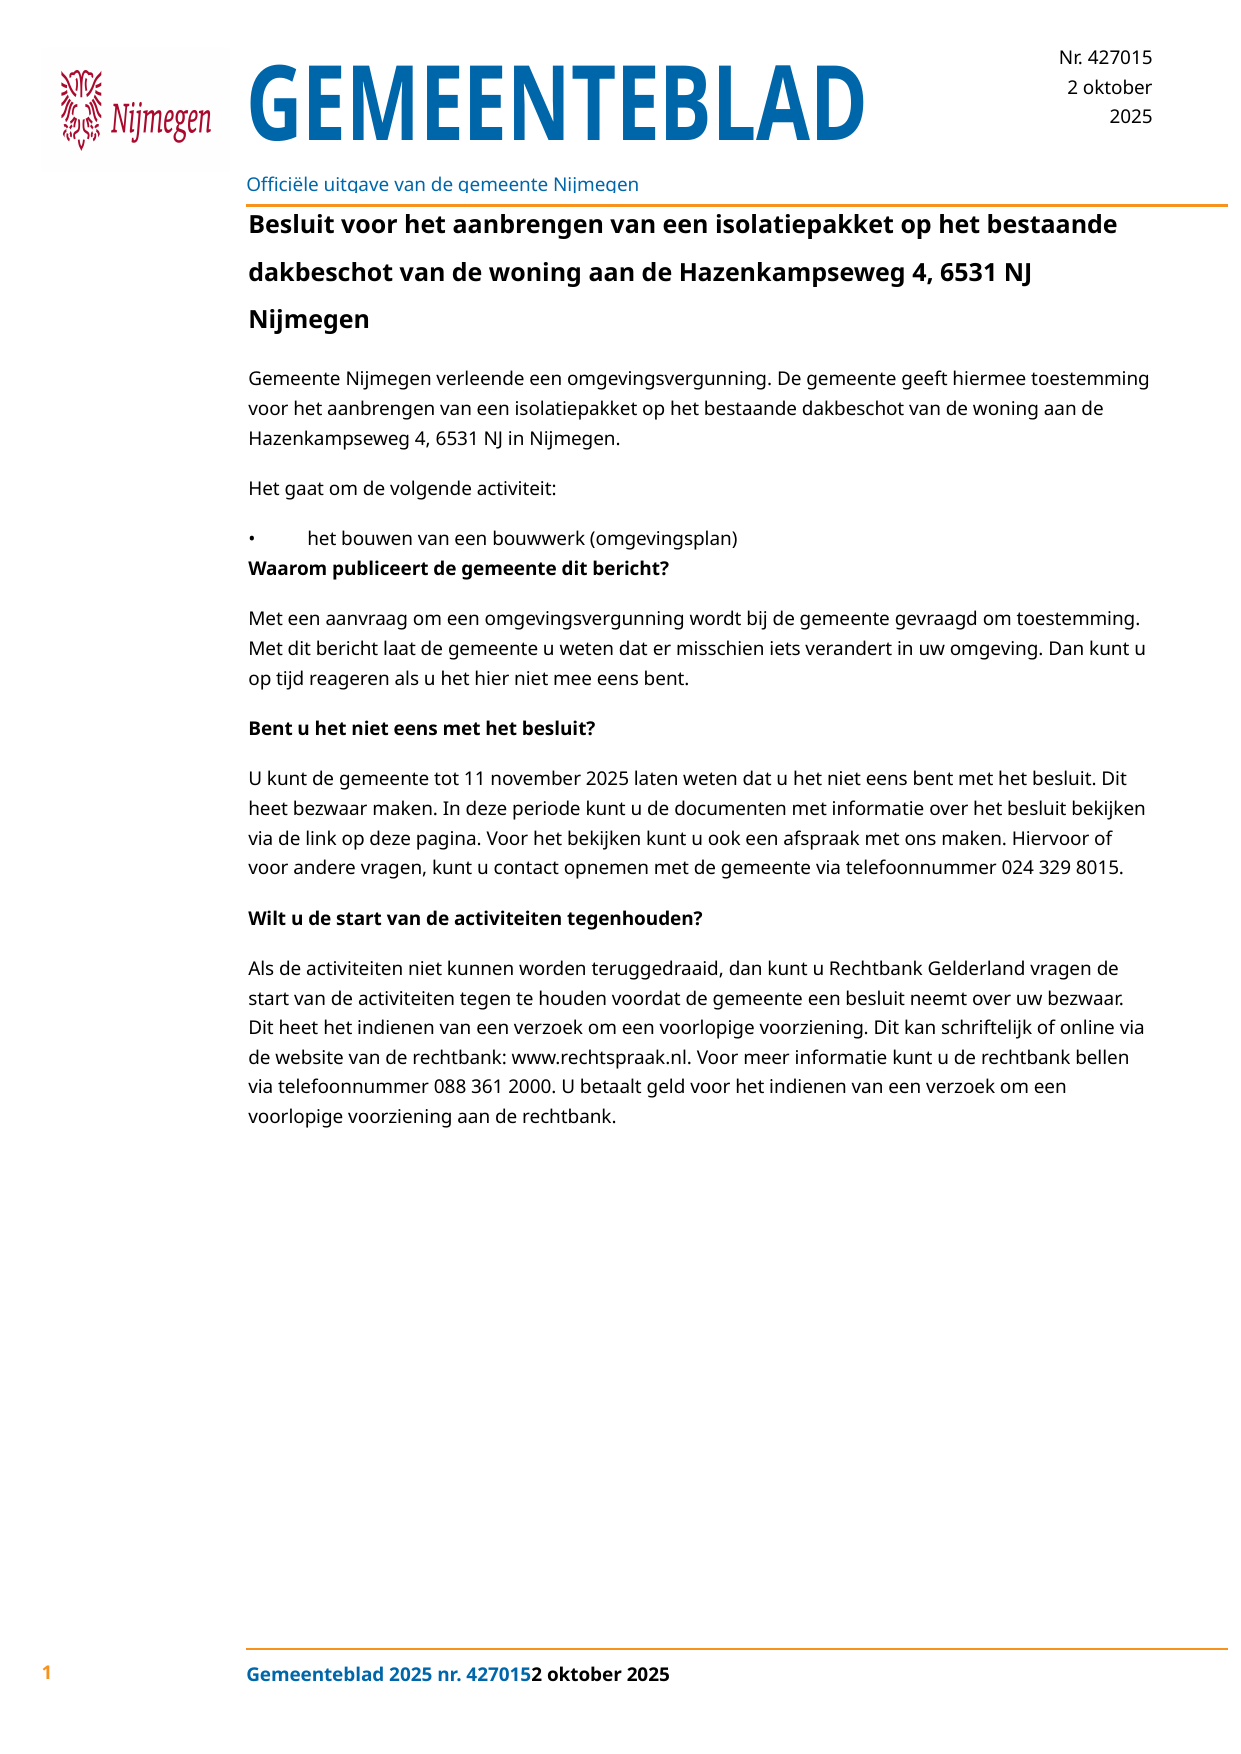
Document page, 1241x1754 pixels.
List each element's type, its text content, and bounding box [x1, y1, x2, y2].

text Het gaat om de volgende activiteit: [248, 475, 1152, 501]
picture [41, 47, 231, 172]
list het bouwen van een bouwwerk (omgevingsplan) [248, 526, 1152, 551]
text Besluit voor het aanbrengen van een isolatiepakket op het bestaande dakbeschot van de woning aan de Hazenkampseweg 4, 6531 NJ Nijmegen [248, 207, 1152, 336]
text Met een aanvraag om een omgevingsvergunning wordt bij de gemeente gevraagd om toestemming. Met dit bericht laat de gemeente u weten dat er misschien iets verandert in uw omgeving. Dan kunt u op tijd reageren als u het hier niet mee eens bent. [248, 606, 1152, 690]
text Bent u het niet eens met het besluit? [248, 715, 1152, 741]
text Als de activiteiten niet kunnen worden teruggedraaid, dan kunt u Rechtbank Gelderland vragen de start van de activiteiten tegen te houden voordat de gemeente een besluit neemt over uw bezwaar. Dit heet het indienen van een verzoek om een voorlopige voorziening. Dit kan schriftelijk of online via de website van de rechtbank: www.rechtspraak.nl. Voor meer informatie kunt u de rechtbank bellen via telefoonnummer 088 361 2000. U betaalt geld voor het indienen van een verzoek om een voorlopige voorziening aan de rechtbank. [248, 955, 1152, 1129]
text U kunt de gemeente tot 11 november 2025 laten weten dat u het niet eens bent met het besluit. Dit heet bezwaar maken. In deze periode kunt u de documenten met informatie over het besluit bekijken via de link op deze pagina. Voor het bekijken kunt u ook een afspraak met ons maken. Hiervoor of voor andere vragen, kunt u contact opnemen met de gemeente via telefoonnummer 024 329 8015. [248, 766, 1152, 880]
text Waarom publiceert de gemeente dit bericht? [248, 555, 1152, 581]
text Gemeente Nijmegen verleende een omgevingsvergunning. De gemeente geeft hiermee toestemming voor het aanbrengen van een isolatiepakket op het bestaande dakbeschot van de woning aan de Hazenkampseweg 4, 6531 NJ in Nijmegen. [248, 366, 1152, 450]
text Wilt u de start van de activiteiten tegenhouden? [248, 905, 1152, 930]
